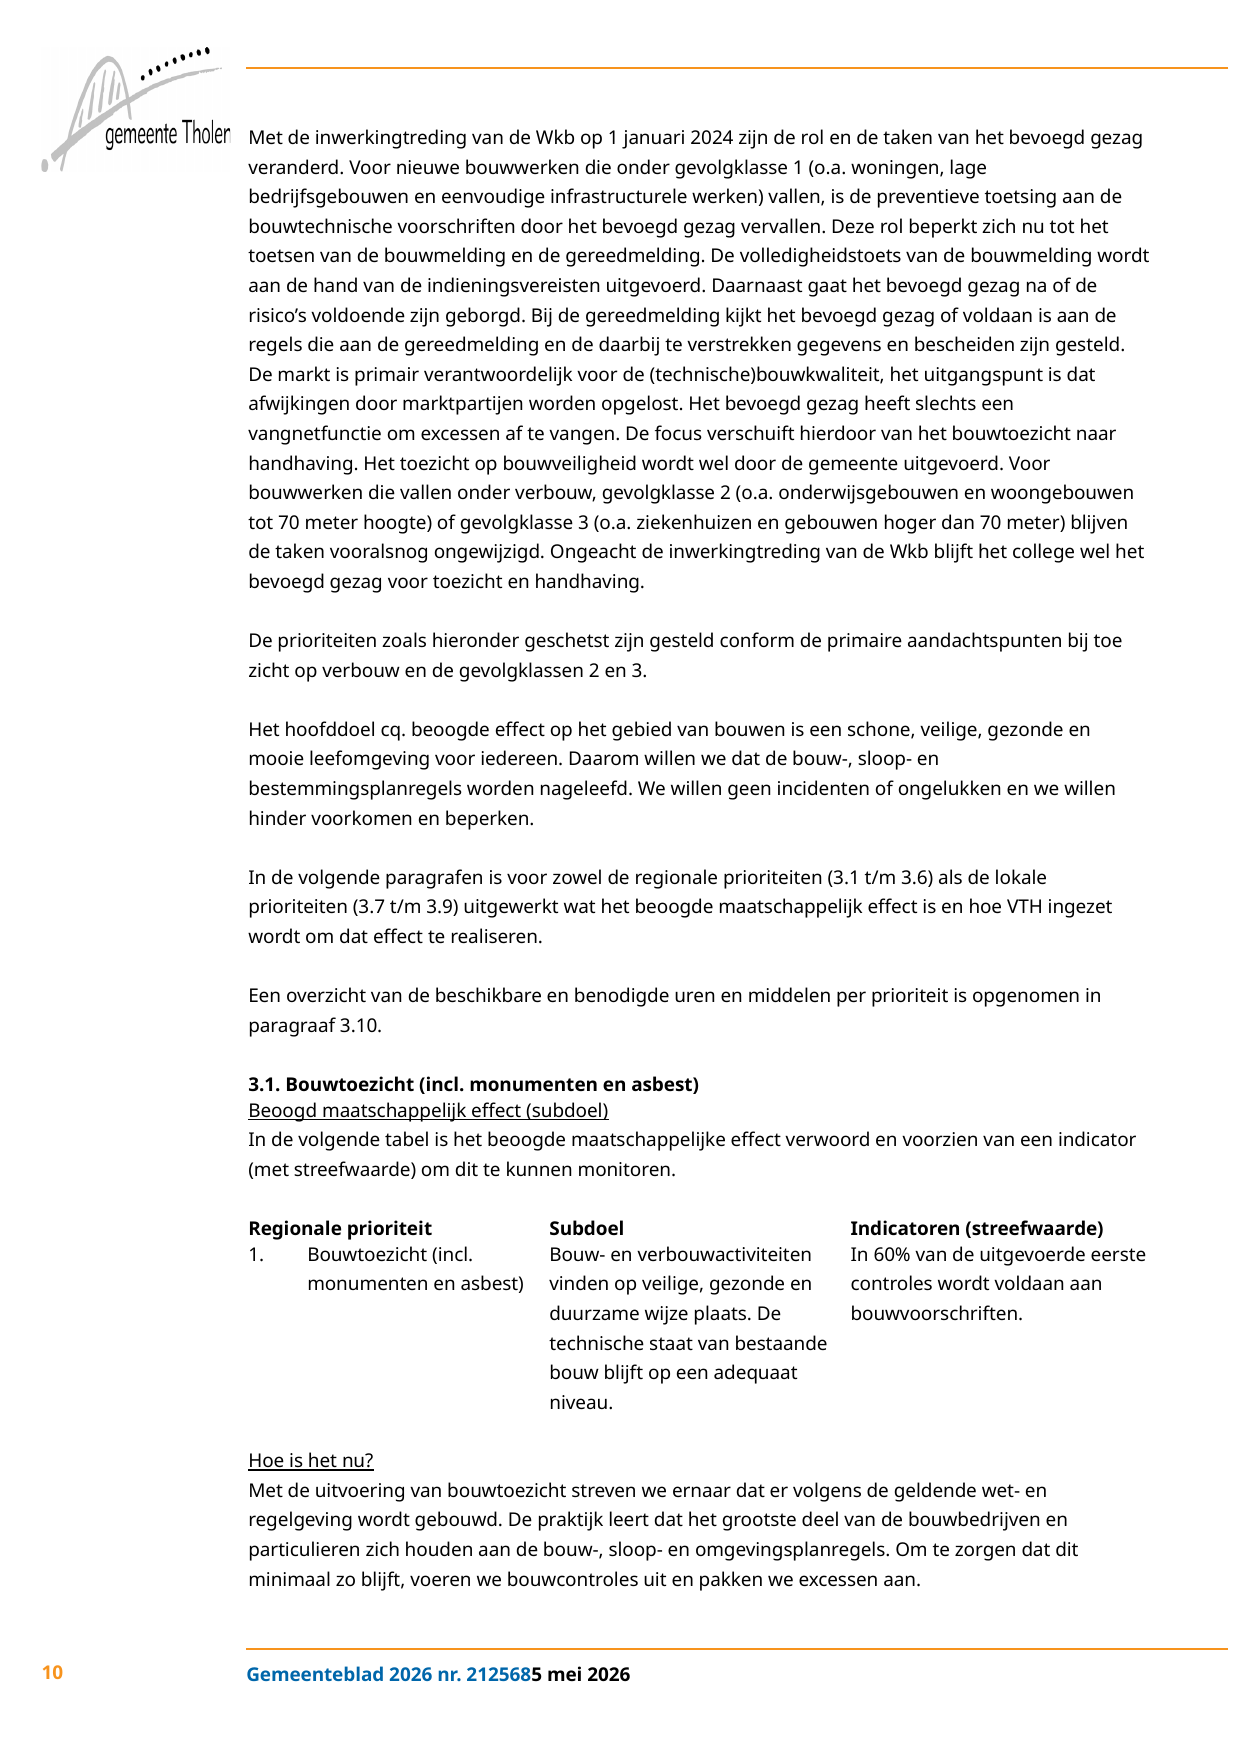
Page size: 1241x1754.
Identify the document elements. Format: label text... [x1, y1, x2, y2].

table_header Regionale prioriteit [248, 1215, 549, 1241]
text In de volgende tabel is het beoogde maatschappelijke effect verwoord en voorzien van een indicator (met streefwaarde) om dit te kunnen monitoren. [248, 1126, 1152, 1182]
table_cell In 60% van de uitgevoerde eerste controles wordt voldaan aan bouwvoorschriften. [850, 1241, 1152, 1414]
text De prioriteiten zoals hieronder geschetst zijn gesteld conform de primaire aandachtspunten bij toe [248, 627, 1152, 653]
text Een overzicht van de beschikbare en benodigde uren en middelen per prioriteit is opgenomen in paragraaf 3.10. [248, 982, 1152, 1038]
text zicht op verbouw en de gevolgklassen 2 en 3. [248, 657, 1152, 683]
text Met de uitvoering van bouwtoezicht streven we ernaar dat er volgens de geldende wet- en regelgeving wordt gebouwd. De praktijk leert dat het grootste deel van de bouwbedrijven en particulieren zich houden aan de bouw-, sloop- en omgevingsplanregels. Om te zorgen dat dit minimaal zo blijft, voeren we bouwcontroles uit en pakken we excessen aan. [248, 1477, 1152, 1591]
text Hoe is het nu? [248, 1447, 1152, 1473]
text 3.1. Bouwtoezicht (incl. monumenten en asbest) [248, 1071, 1152, 1097]
table_cell Bouw- en verbouwactiviteiten vinden op veilige, gezonde en duurzame wijze plaats. De technische staat van bestaande bouw blijft op een adequaat niveau. [549, 1241, 850, 1414]
text In de volgende paragrafen is voor zowel de regionale prioriteiten (3.1 t/m 3.6) als de lokale prioriteiten (3.7 t/m 3.9) uitgewerkt wat het beoogde maatschappelijk effect is en hoe VTH ingezet wordt om dat effect te realiseren. [248, 864, 1152, 949]
picture [41, 47, 231, 172]
table_header Indicatoren (streefwaarde) [850, 1215, 1152, 1241]
table_cell Bouwtoezicht (incl. monumenten en asbest) [248, 1241, 549, 1414]
text Het hoofddoel cq. beoogde effect op het gebied van bouwen is een schone, veilige, gezonde en mooie leefomgeving voor iedereen. Daarom willen we dat de bouw-, sloop- en bestemmingsplanregels worden nageleefd. We willen geen incidenten of ongelukken en we willen hinder voorkomen en beperken. [248, 716, 1152, 831]
table_header Subdoel [549, 1215, 850, 1241]
text Beoogd maatschappelijk effect (subdoel) [248, 1097, 1152, 1122]
text Met de inwerkingtreding van de Wkb op 1 januari 2024 zijn de rol en de taken van het bevoegd gezag veranderd. Voor nieuwe bouwwerken die onder gevolgklasse 1 (o.a. woningen, lage bedrijfsgebouwen en eenvoudige infrastructurele werken) vallen, is de preventieve toetsing aan de bouwtechnische voorschriften door het bevoegd gezag vervallen. Deze rol beperkt zich nu tot het toetsen van de bouwmelding en de gereedmelding. De volledigheidstoets van de bouwmelding wordt aan de hand van de indieningsvereisten uitgevoerd. Daarnaast gaat het bevoegd gezag na of de risico’s voldoende zijn geborgd. Bij de gereedmelding kijkt het bevoegd gezag of voldaan is aan de regels die aan de gereedmelding en de daarbij te verstrekken gegevens en bescheiden zijn gesteld. De markt is primair verantwoordelijk voor de (technische)bouwkwaliteit, het uitgangspunt is dat afwijkingen door marktpartijen worden opgelost. Het bevoegd gezag heeft slechts een vangnetfunctie om excessen af te vangen. De focus verschuift hierdoor van het bouwtoezicht naar handhaving. Het toezicht op bouwveiligheid wordt wel door de gemeente uitgevoerd. Voor bouwwerken die vallen onder verbouw, gevolgklasse 2 (o.a. onderwijsgebouwen en woongebouwen tot 70 meter hoogte) of gevolgklasse 3 (o.a. ziekenhuizen en gebouwen hoger dan 70 meter) blijven de taken vooralsnog ongewijzigd. Ongeacht de inwerkingtreding van de Wkb blijft het college wel het bevoegd gezag voor toezicht en handhaving. [248, 124, 1152, 594]
